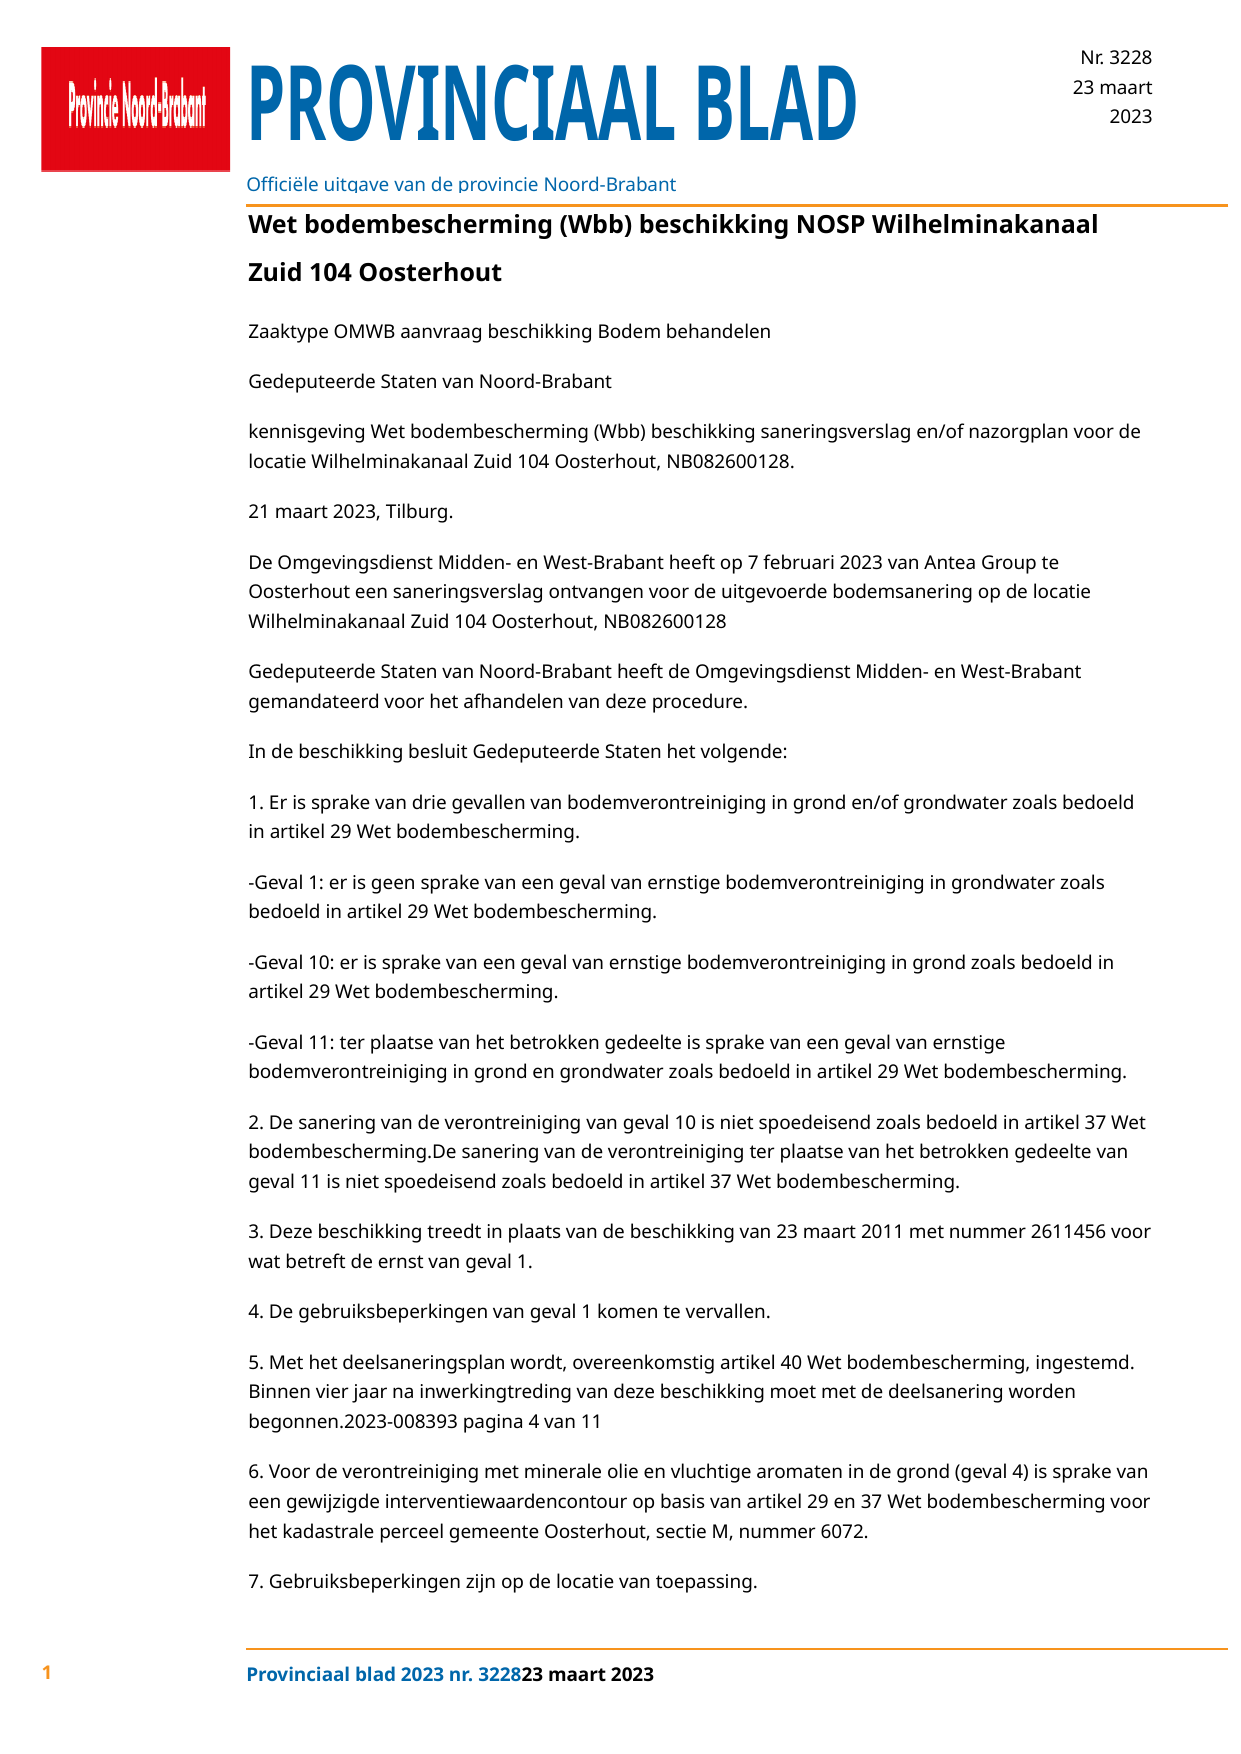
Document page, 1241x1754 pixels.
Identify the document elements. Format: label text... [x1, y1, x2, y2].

text De Omgevingsdienst Midden- en West-Brabant heeft op 7 februari 2023 van Antea Group te Oosterhout een saneringsverslag ontvangen voor de uitgevoerde bodemsanering op de locatie Wilhelminakanaal Zuid 104 Oosterhout, NB082600128 [248, 549, 1152, 634]
text Zaaktype OMWB aanvraag beschikking Bodem behandelen [248, 318, 1152, 344]
text Wet bodembescherming (Wbb) beschikking NOSP Wilhelminakanaal Zuid 104 Oosterhout [248, 207, 1152, 288]
text kennisgeving Wet bodembescherming (Wbb) beschikking saneringsverslag en/of nazorgplan voor de locatie Wilhelminakanaal Zuid 104 Oosterhout, NB082600128. [248, 419, 1152, 474]
text 1. Er is sprake van drie gevallen van bodemverontreiniging in grond en/of grondwater zoals bedoeld in artikel 29 Wet bodembescherming. [248, 789, 1152, 844]
text 6. Voor de verontreiniging met minerale olie en vluchtige aromaten in de grond (geval 4) is sprake van een gewijzigde interventiewaardencontour op basis van artikel 29 en 37 Wet bodembescherming voor het kadastrale perceel gemeente Oosterhout, sectie M, nummer 6072. [248, 1459, 1152, 1544]
text -Geval 1: er is geen sprake van een geval van ernstige bodemverontreiniging in grondwater zoals bedoeld in artikel 29 Wet bodembescherming. [248, 869, 1152, 924]
text 21 maart 2023, Tilburg. [248, 499, 1152, 524]
text 3. Deze beschikking treedt in plaats van de beschikking van 23 maart 2011 met nummer 2611456 voor wat betreft de ernst van geval 1. [248, 1219, 1152, 1274]
text 5. Met het deelsaneringsplan wordt, overeenkomstig artikel 40 Wet bodembescherming, ingestemd. Binnen vier jaar na inwerkingtreding van deze beschikking moet met de deelsanering worden begonnen.2023-008393 pagina 4 van 11 [248, 1349, 1152, 1434]
text 4. De gebruiksbeperkingen van geval 1 komen te vervallen. [248, 1299, 1152, 1324]
text -Geval 11: ter plaatse van het betrokken gedeelte is sprake van een geval van ernstige bodemverontreiniging in grond en grondwater zoals bedoeld in artikel 29 Wet bodembescherming. [248, 1029, 1152, 1084]
text 2. De sanering van de verontreiniging van geval 10 is niet spoedeisend zoals bedoeld in artikel 37 Wet bodembescherming.De sanering van de verontreiniging ter plaatse van het betrokken gedeelte van geval 11 is niet spoedeisend zoals bedoeld in artikel 37 Wet bodembescherming. [248, 1109, 1152, 1194]
picture [41, 47, 231, 172]
text Gedeputeerde Staten van Noord-Brabant [248, 368, 1152, 394]
text -Geval 10: er is sprake van een geval van ernstige bodemverontreiniging in grond zoals bedoeld in artikel 29 Wet bodembescherming. [248, 949, 1152, 1004]
text 7. Gebruiksbeperkingen zijn op de locatie van toepassing. [248, 1568, 1152, 1594]
text Gedeputeerde Staten van Noord-Brabant heeft de Omgevingsdienst Midden- en West-Brabant gemandateerd voor het afhandelen van deze procedure. [248, 659, 1152, 714]
text In de beschikking besluit Gedeputeerde Staten het volgende: [248, 739, 1152, 764]
